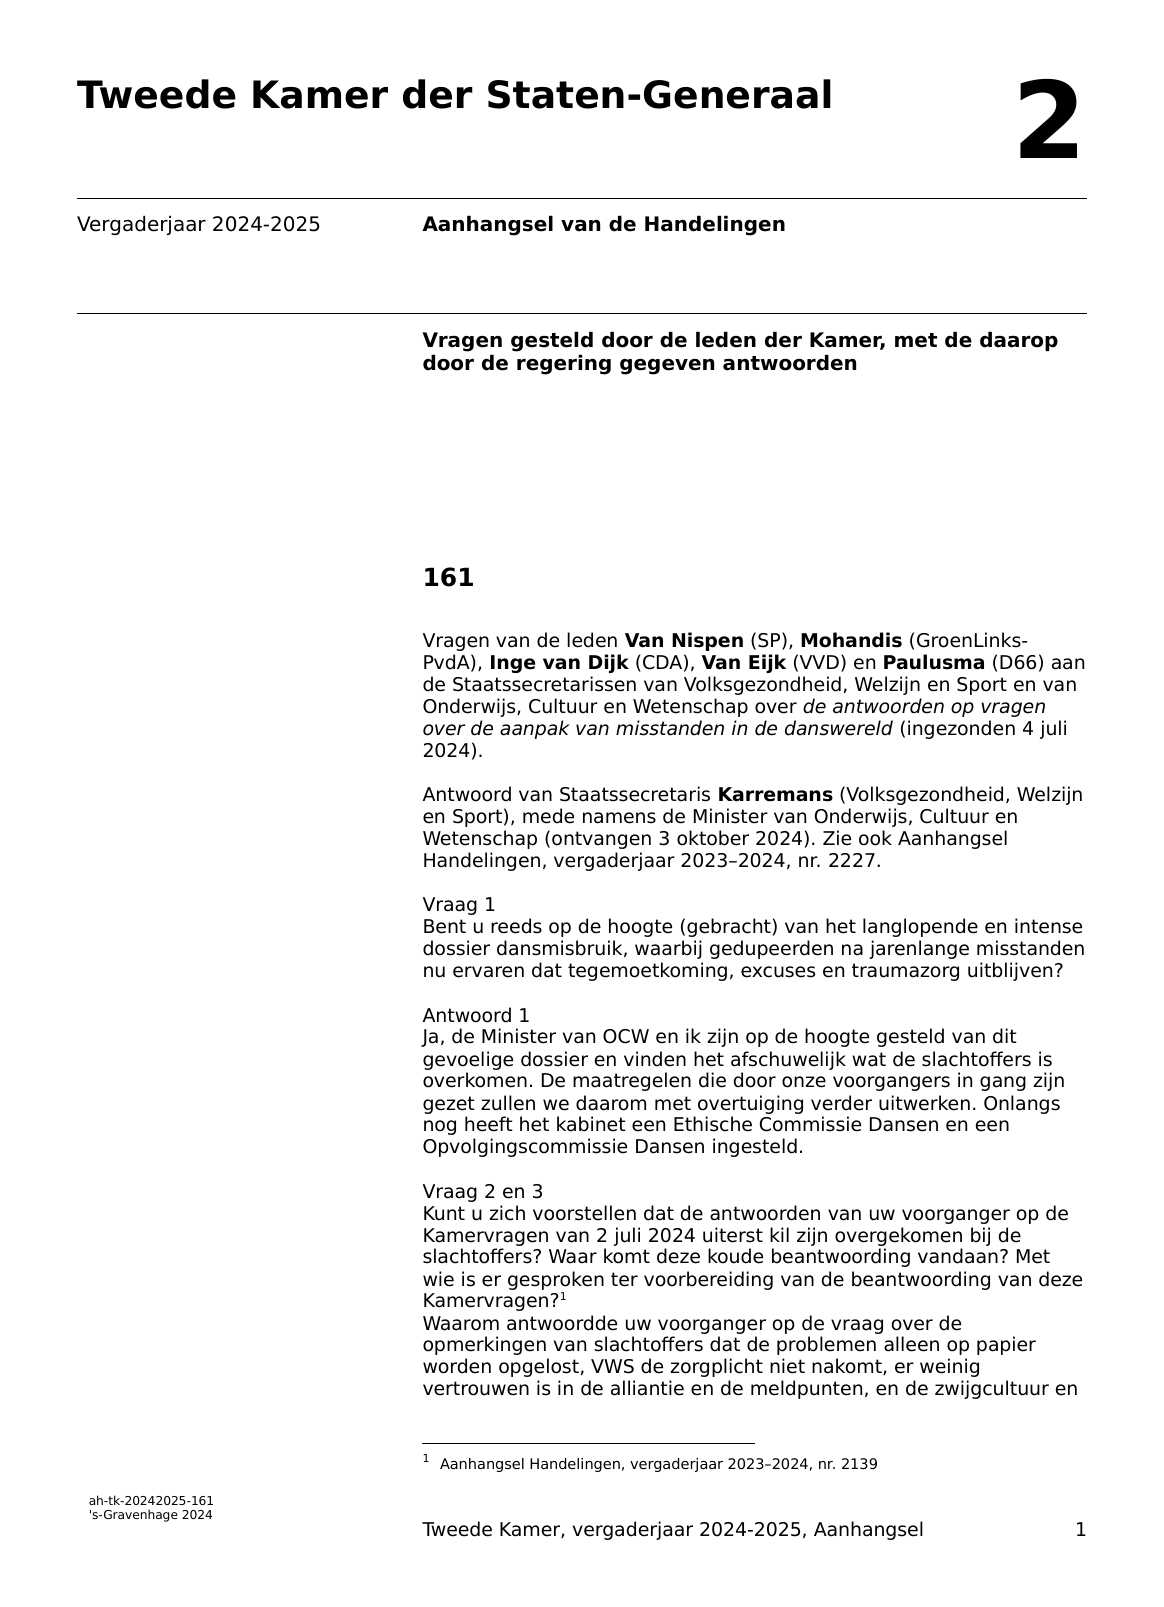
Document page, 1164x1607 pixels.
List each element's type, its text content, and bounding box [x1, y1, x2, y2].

table_header 2 [886, 59, 1087, 198]
text Antwoord van Staatssecretaris Karremans (Volksgezondheid, Welzijn en Sport), mede namens de Minister van Onderwijs, Cultuur en Wetenschap (ontvangen 3 oktober 2024). Zie ook Aanhangsel Handelingen, vergaderjaar 2023–2024, nr. 2227. [422, 784, 1087, 872]
text Vraag 1 [422, 894, 1087, 916]
table_cell [77, 314, 422, 375]
text 's-Gravenhage 2024 [88, 1508, 323, 1522]
table_cell Vragen gesteld door de leden der Kamer, met de daarop door de regering gegeven antwoorden [422, 314, 1087, 375]
table_cell Aanhangsel van de Handelingen [422, 199, 1087, 313]
text Ja, de Minister van OCW en ik zijn op de hoogte gesteld van dit gevoelige dossier en vinden het afschuwelijk wat de slachtoffers is overkomen. De maatregelen die door onze voorgangers in gang zijn gezet zullen we daarom met overtuiging verder uitwerken. Onlangs nog heeft het kabinet een Ethische Commissie Dansen en een Opvolgingscommissie Dansen ingesteld. [422, 1026, 1087, 1158]
text 161 [422, 563, 1087, 592]
table_header Tweede Kamer der Staten-Generaal [77, 59, 886, 198]
text Vraag 2 en 3 [422, 1181, 1087, 1202]
text Aanhangsel Handelingen, vergaderjaar 2023–2024, nr. 2139 [422, 1452, 1087, 1474]
table_cell Vergaderjaar 2024-2025 [77, 199, 422, 313]
text Kunt u zich voorstellen dat de antwoorden van uw voorganger op de Kamervragen van 2 juli 2024 uiterst kil zijn overgekomen bij de slachtoffers? Waar komt deze koude beantwoording vandaan? Met wie is er gesproken ter voorbereiding van de beantwoording van deze Kamervragen? [422, 1202, 1087, 1312]
text Bent u reeds op de hoogte (gebracht) van het langlopende en intense dossier dansmisbruik, waarbij gedupeerden na jarenlange misstanden nu ervaren dat tegemoetkoming, excuses en traumazorg uitblijven? [422, 916, 1087, 982]
text Waarom antwoordde uw voorganger op de vraag over de opmerkingen van slachtoffers dat de problemen alleen op papier worden opgelost, VWS de zorgplicht niet nakomt, er weinig vertrouwen is in de alliantie en de meldpunten, en de zwijgcultuur en [422, 1312, 1087, 1400]
text ah-tk-20242025-161 [88, 1494, 323, 1508]
text Vragen van de leden Van Nispen (SP), Mohandis (GroenLinks-PvdA), Inge van Dijk (CDA), Van Eijk (VVD) en Paulusma (D66) aan de Staatssecretarissen van Volksgezondheid, Welzijn en Sport en van Onderwijs, Cultuur en Wetenschap over de antwoorden op vragen over de aanpak van misstanden in de danswereld (ingezonden 4 juli 2024). [422, 630, 1087, 762]
text Antwoord 1 [422, 1004, 1087, 1026]
